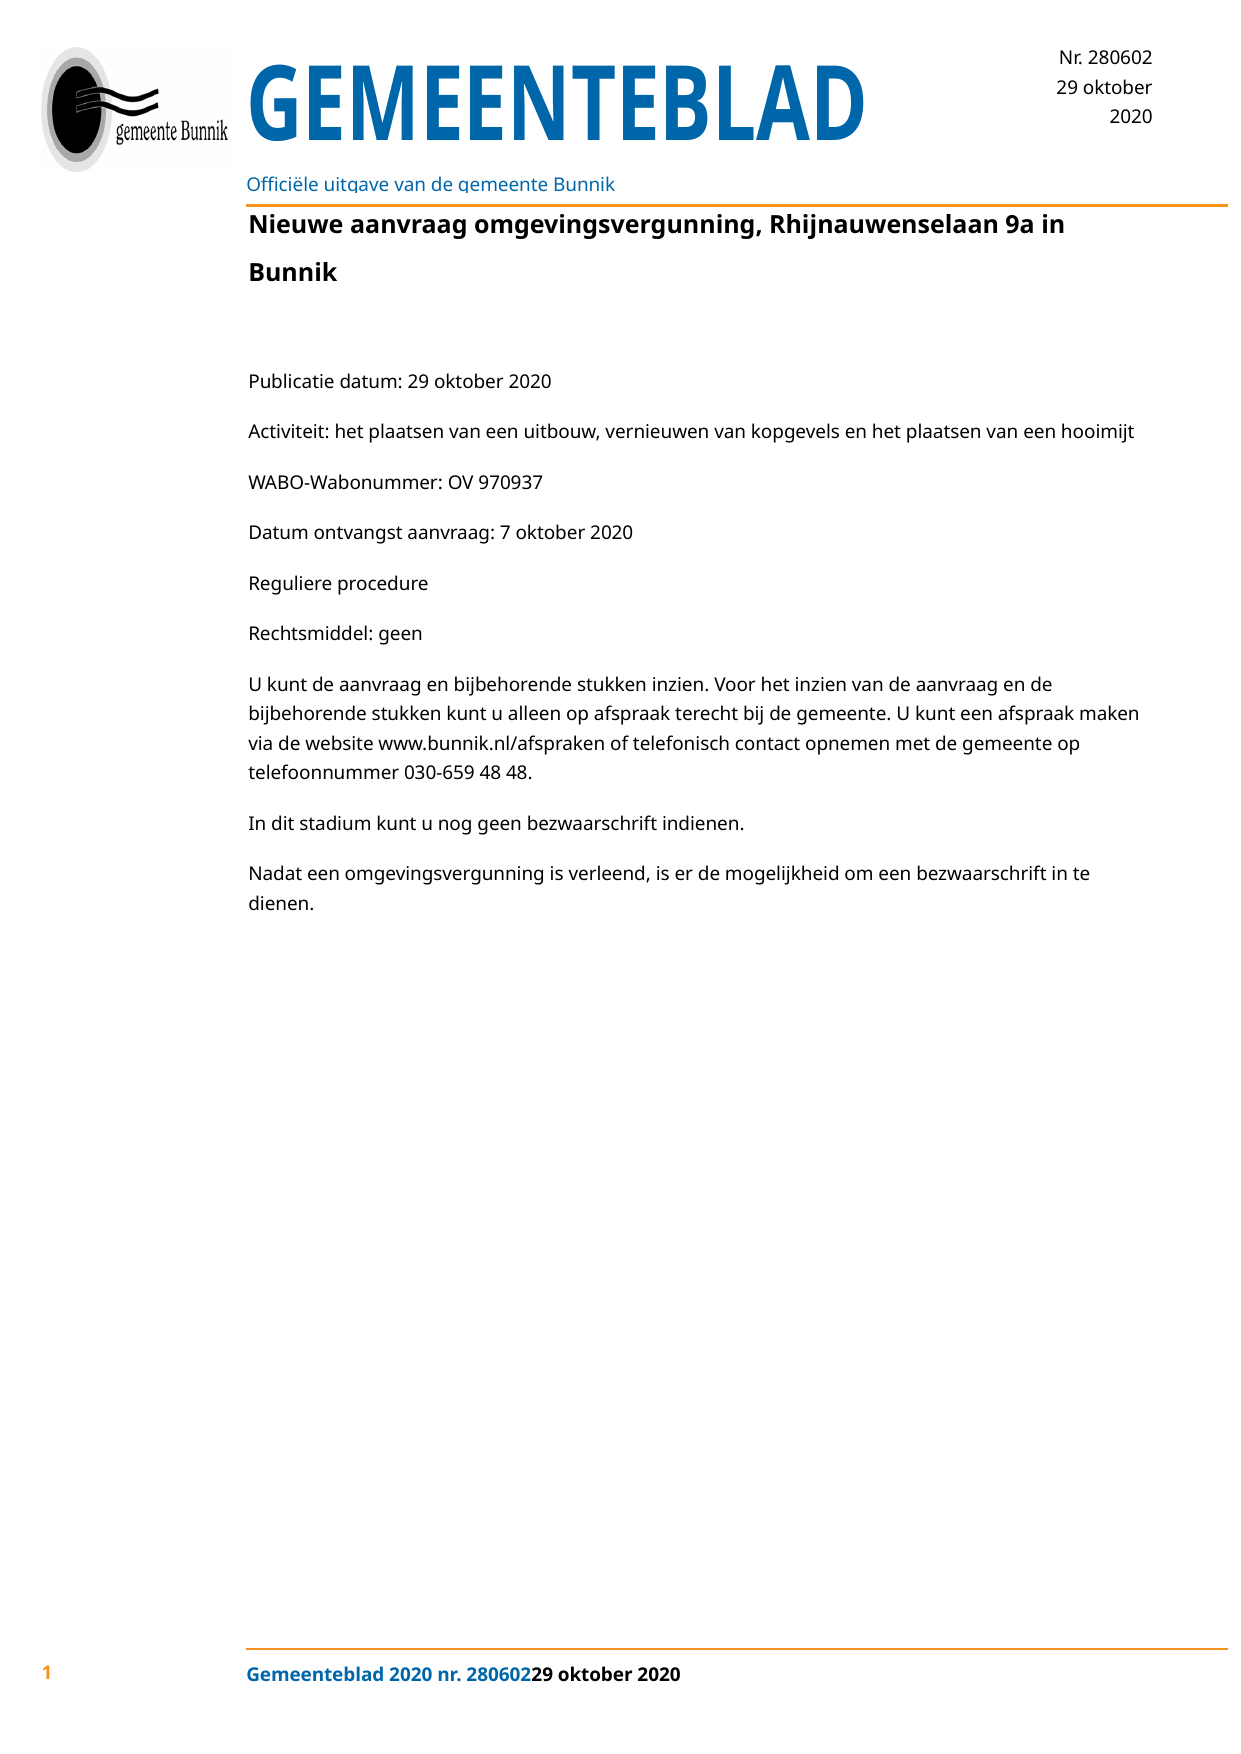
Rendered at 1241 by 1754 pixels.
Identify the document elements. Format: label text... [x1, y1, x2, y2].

text In dit stadium kunt u nog geen bezwaarschrift indienen. [248, 810, 1152, 836]
text Activiteit: het plaatsen van een uitbouw, vernieuwen van kopgevels en het plaatsen van een hooimijt [248, 419, 1152, 444]
text Reguliere procedure [248, 570, 1152, 596]
text Datum ontvangst aanvraag: 7 oktober 2020 [248, 519, 1152, 545]
picture [41, 47, 231, 172]
text Nadat een omgevingsvergunning is verleend, is er de mogelijkheid om een bezwaarschrift in te dienen. [248, 860, 1152, 916]
text Rechtsmiddel: geen [248, 620, 1152, 646]
text Publicatie datum: 29 oktober 2020 [248, 368, 1152, 394]
text U kunt de aanvraag en bijbehorende stukken inzien. Voor het inzien van de aanvraag en de bijbehorende stukken kunt u alleen op afspraak terecht bij de gemeente. U kunt een afspraak maken via de website www.bunnik.nl/afspraken of telefonisch contact opnemen met de gemeente op telefoonnummer 030-659 48 48. [248, 671, 1152, 785]
text Nieuwe aanvraag omgevingsvergunning, Rhijnauwenselaan 9a in Bunnik [248, 207, 1152, 288]
text WABO-Wabonummer: OV 970937 [248, 469, 1152, 495]
